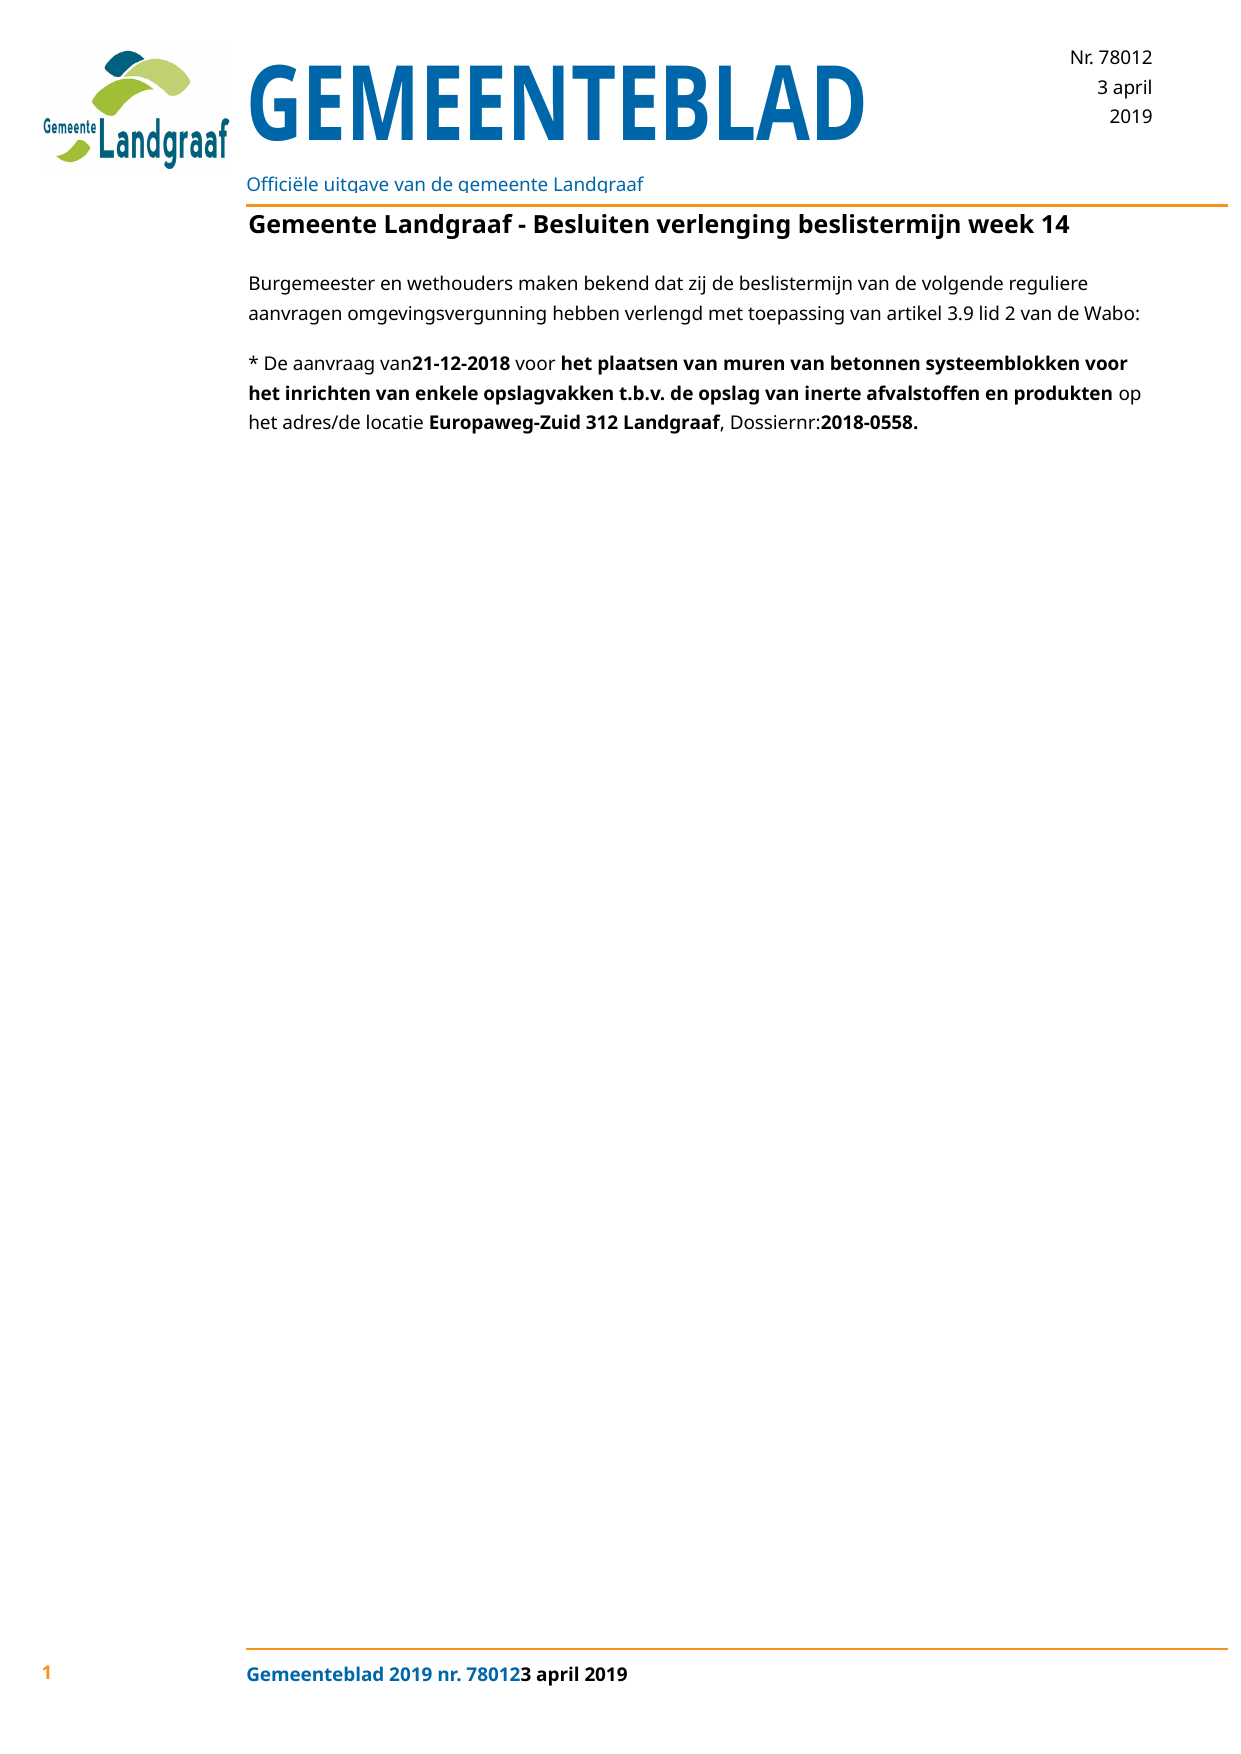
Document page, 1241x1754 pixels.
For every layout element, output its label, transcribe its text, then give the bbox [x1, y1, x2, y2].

text Burgemeester en wethouders maken bekend dat zij de beslistermijn van de volgende reguliere aanvragen omgevingsvergunning hebben verlengd met toepassing van artikel 3.9 lid 2 van de Wabo: [248, 270, 1152, 326]
picture [41, 47, 231, 172]
text * De aanvraag van21-12-2018 voor het plaatsen van muren van betonnen systeemblokken voor het inrichten van enkele opslagvakken t.b.v. de opslag van inerte afvalstoffen en produkten op het adres/de locatie Europaweg-Zuid 312 Landgraaf, Dossiernr:2018-0558. [248, 350, 1152, 435]
text Gemeente Landgraaf - Besluiten verlenging beslistermijn week 14 [248, 207, 1152, 241]
